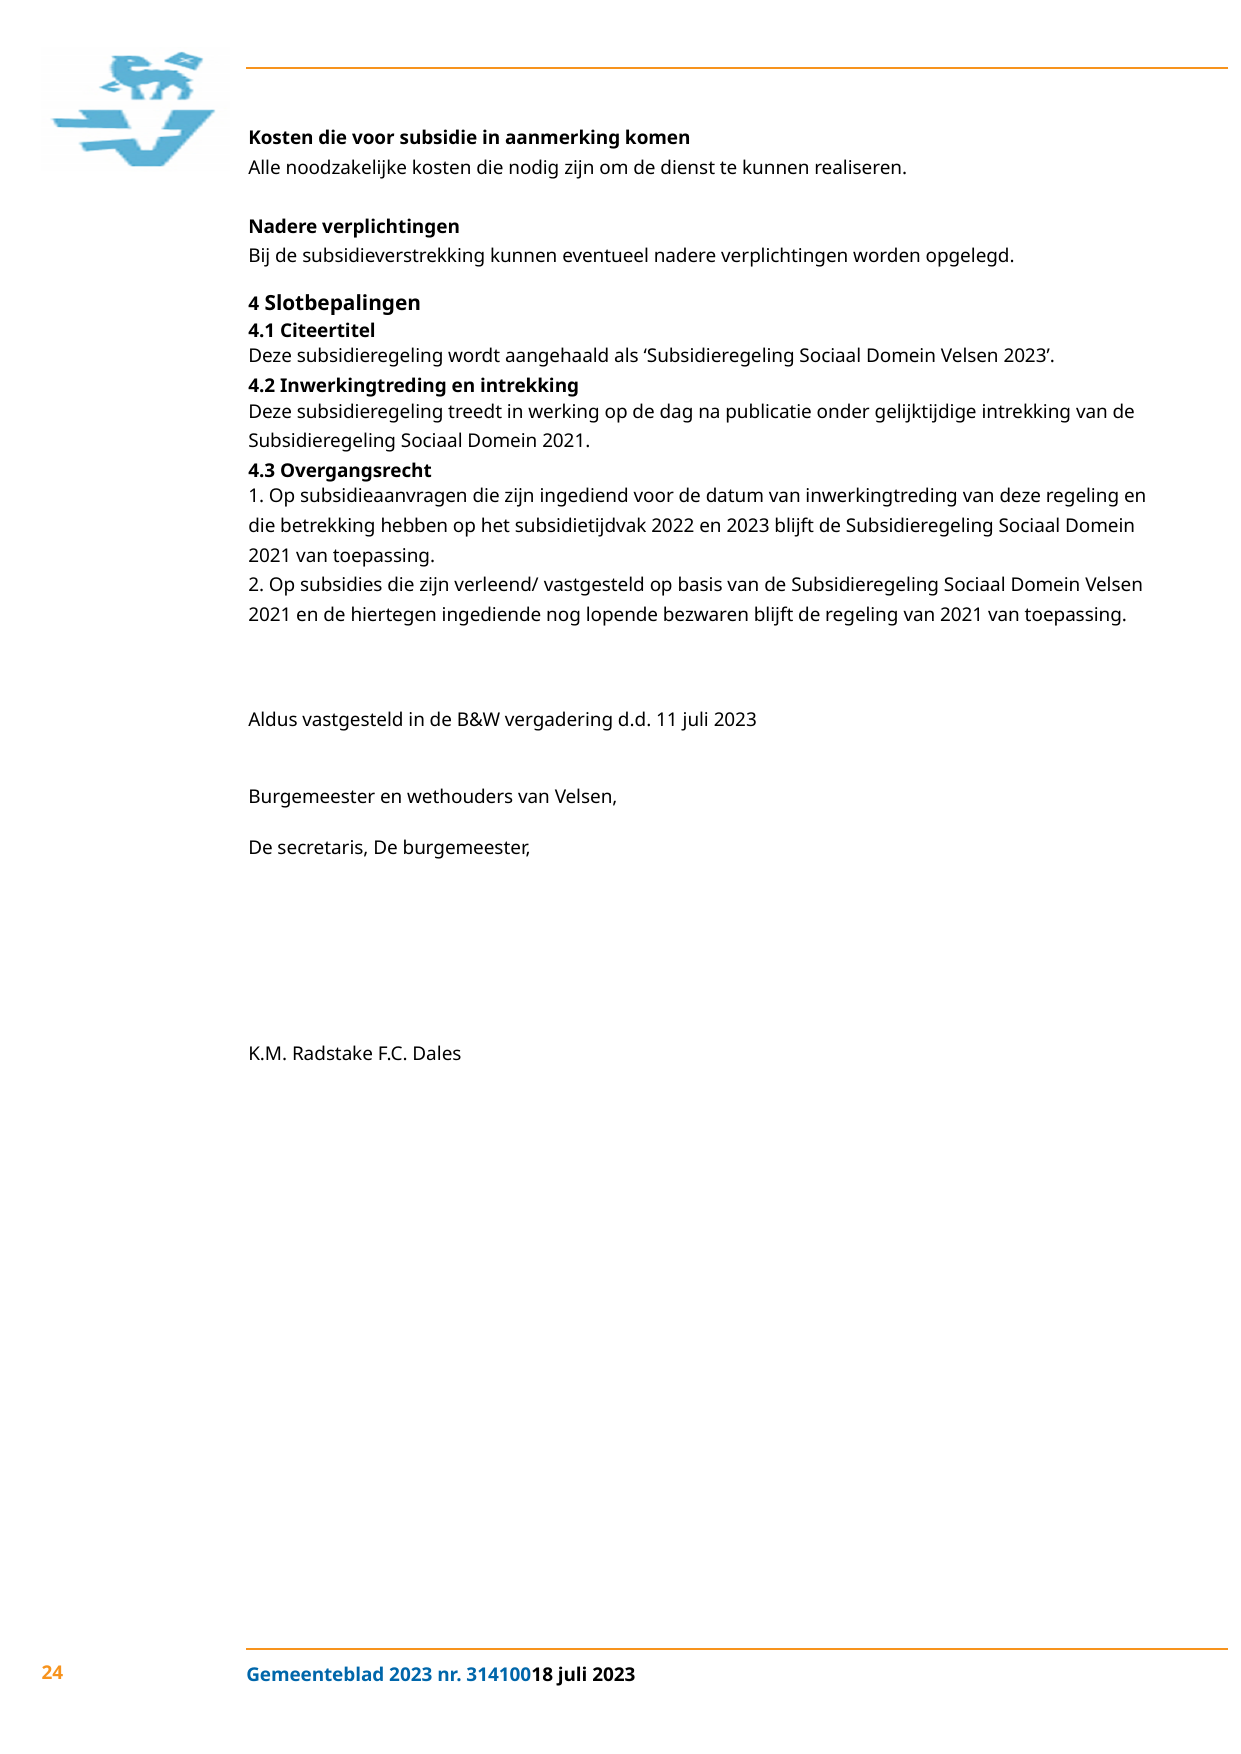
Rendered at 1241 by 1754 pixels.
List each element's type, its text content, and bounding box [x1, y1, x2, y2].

text Deze subsidieregeling treedt in werking op de dag na publicatie onder gelijktijdige intrekking van de Subsidieregeling Sociaal Domein 2021. [248, 398, 1152, 453]
text De secretaris, De burgemeester, [248, 834, 1152, 860]
text Bij de subsidieverstrekking kunnen eventueel nadere verplichtingen worden opgelegd. [248, 243, 1152, 268]
text Nadere verplichtingen [248, 213, 1152, 239]
text Deze subsidieregeling wordt aangehaald als ‘Subsidieregeling Sociaal Domein Velsen 2023’. [248, 342, 1152, 368]
text 4.3 Overgangsrecht [248, 457, 1152, 483]
picture [41, 47, 231, 172]
text 4.1 Citeertitel [248, 317, 1152, 342]
text Burgemeester en wethouders van Velsen, [248, 783, 1152, 809]
text 4.2 Inwerkingtreding en intrekking [248, 372, 1152, 398]
text 1. Op subsidieaanvragen die zijn ingediend voor de datum van inwerkingtreding van deze regeling en die betrekking hebben op het subsidietijdvak 2022 en 2023 blijft de Subsidieregeling Sociaal Domein 2021 van toepassing. [248, 483, 1152, 568]
text Aldus vastgesteld in de B&W vergadering d.d. 11 juli 2023 [248, 706, 1152, 732]
text 4 Slotbepalingen [248, 288, 1152, 317]
text Alle noodzakelijke kosten die nodig zijn om de dienst te kunnen realiseren. [248, 154, 1152, 180]
text 2. Op subsidies die zijn verleend/ vastgesteld op basis van de Subsidieregeling Sociaal Domein Velsen 2021 en de hiertegen ingediende nog lopende bezwaren blijft de regeling van 2021 van toepassing. [248, 571, 1152, 627]
text K.M. Radstake F.C. Dales [248, 1040, 1152, 1066]
text Kosten die voor subsidie in aanmerking komen [248, 124, 1152, 150]
